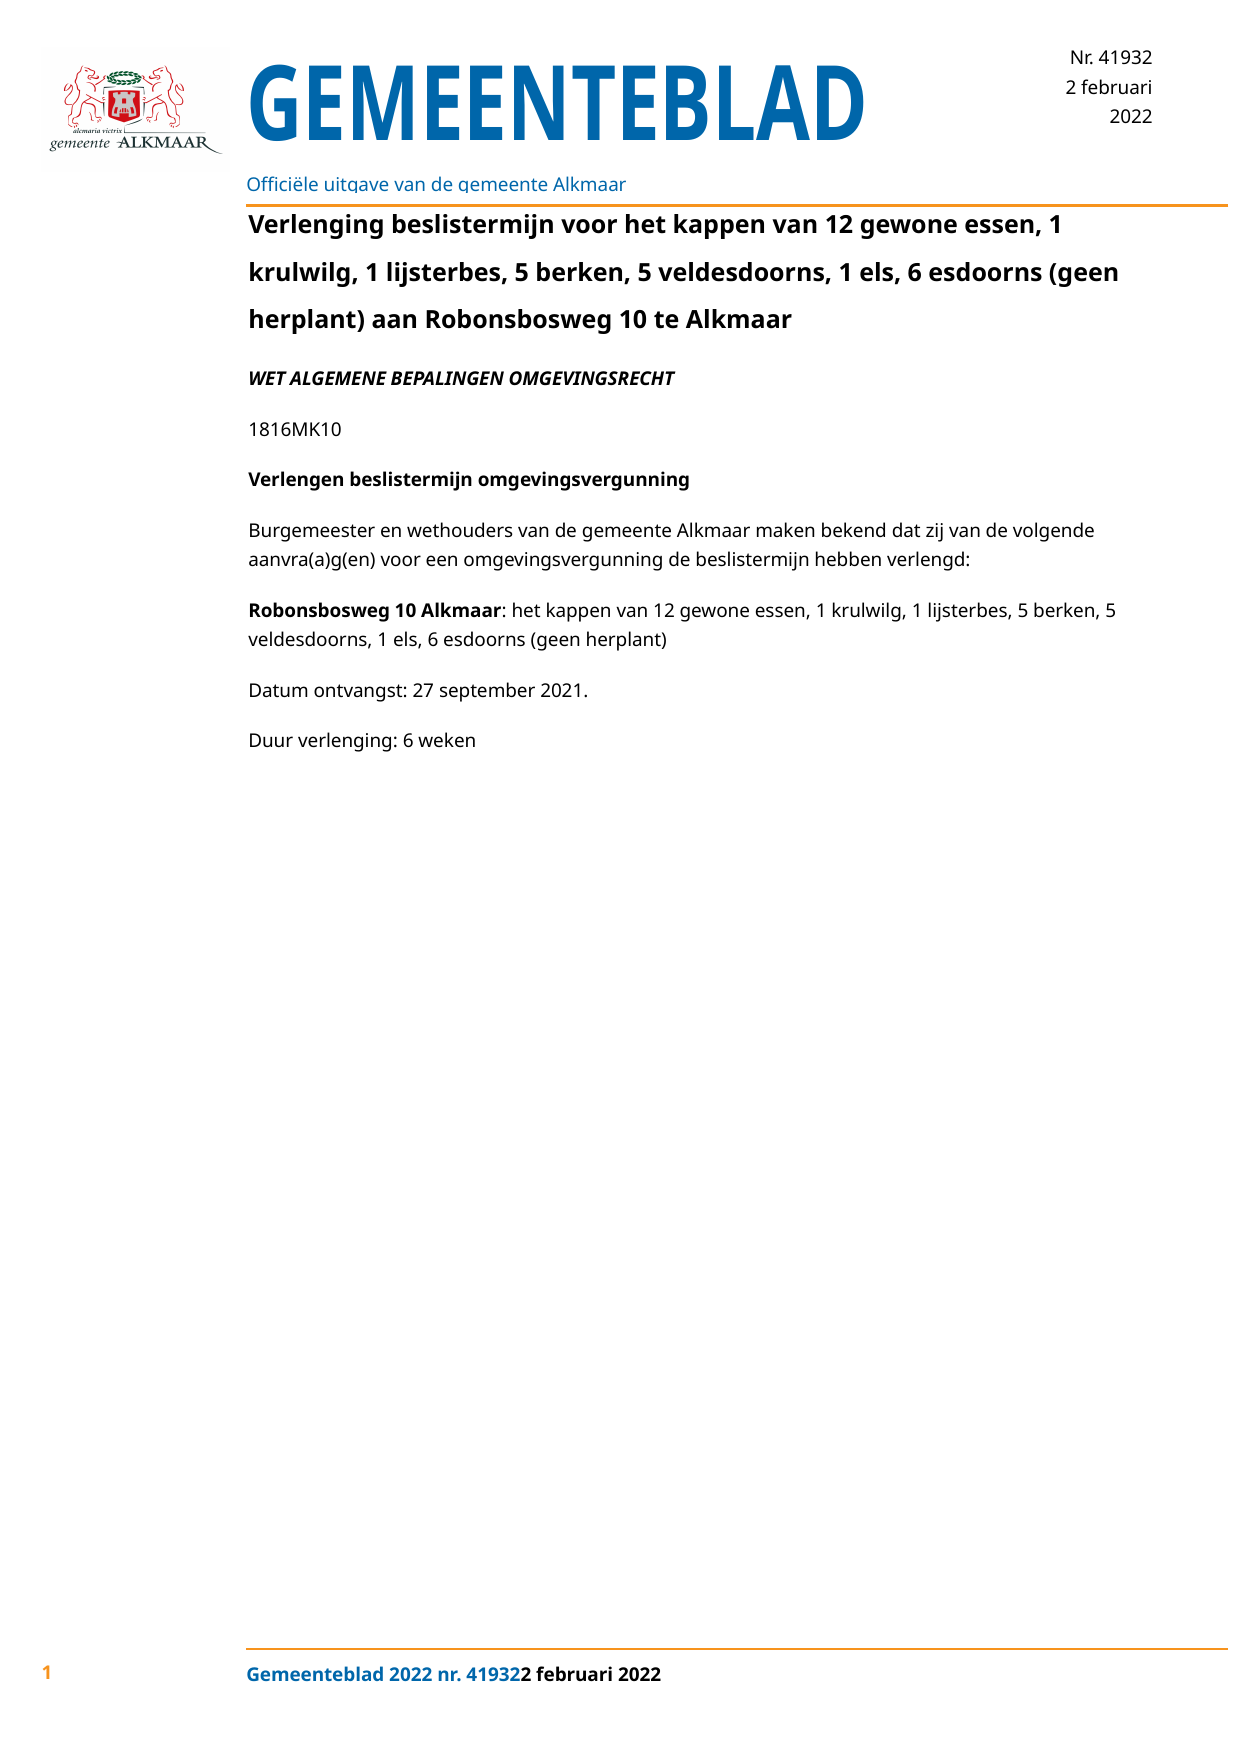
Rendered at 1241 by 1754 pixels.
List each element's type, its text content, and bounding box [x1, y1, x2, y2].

text Verlenging beslistermijn voor het kappen van 12 gewone essen, 1 krulwilg, 1 lijsterbes, 5 berken, 5 veldesdoorns, 1 els, 6 esdoorns (geen herplant) aan Robonsbosweg 10 te Alkmaar [248, 207, 1152, 336]
text Verlengen beslistermijn omgevingsvergunning [248, 466, 1152, 492]
text 1816MK10 [248, 416, 1152, 442]
text Duur verlenging: 6 weken [248, 727, 1152, 753]
text Burgemeester en wethouders van de gemeente Alkmaar maken bekend dat zij van de volgende aanvra(a)g(en) voor een omgevingsvergunning de beslistermijn hebben verlengd: [248, 517, 1152, 572]
text Datum ontvangst: 27 september 2021. [248, 677, 1152, 702]
text Robonsbosweg 10 Alkmaar: het kappen van 12 gewone essen, 1 krulwilg, 1 lijsterbes, 5 berken, 5 veldesdoorns, 1 els, 6 esdoorns (geen herplant) [248, 597, 1152, 652]
text WET ALGEMENE BEPALINGEN OMGEVINGSRECHT [248, 366, 1152, 391]
picture [41, 47, 231, 172]
